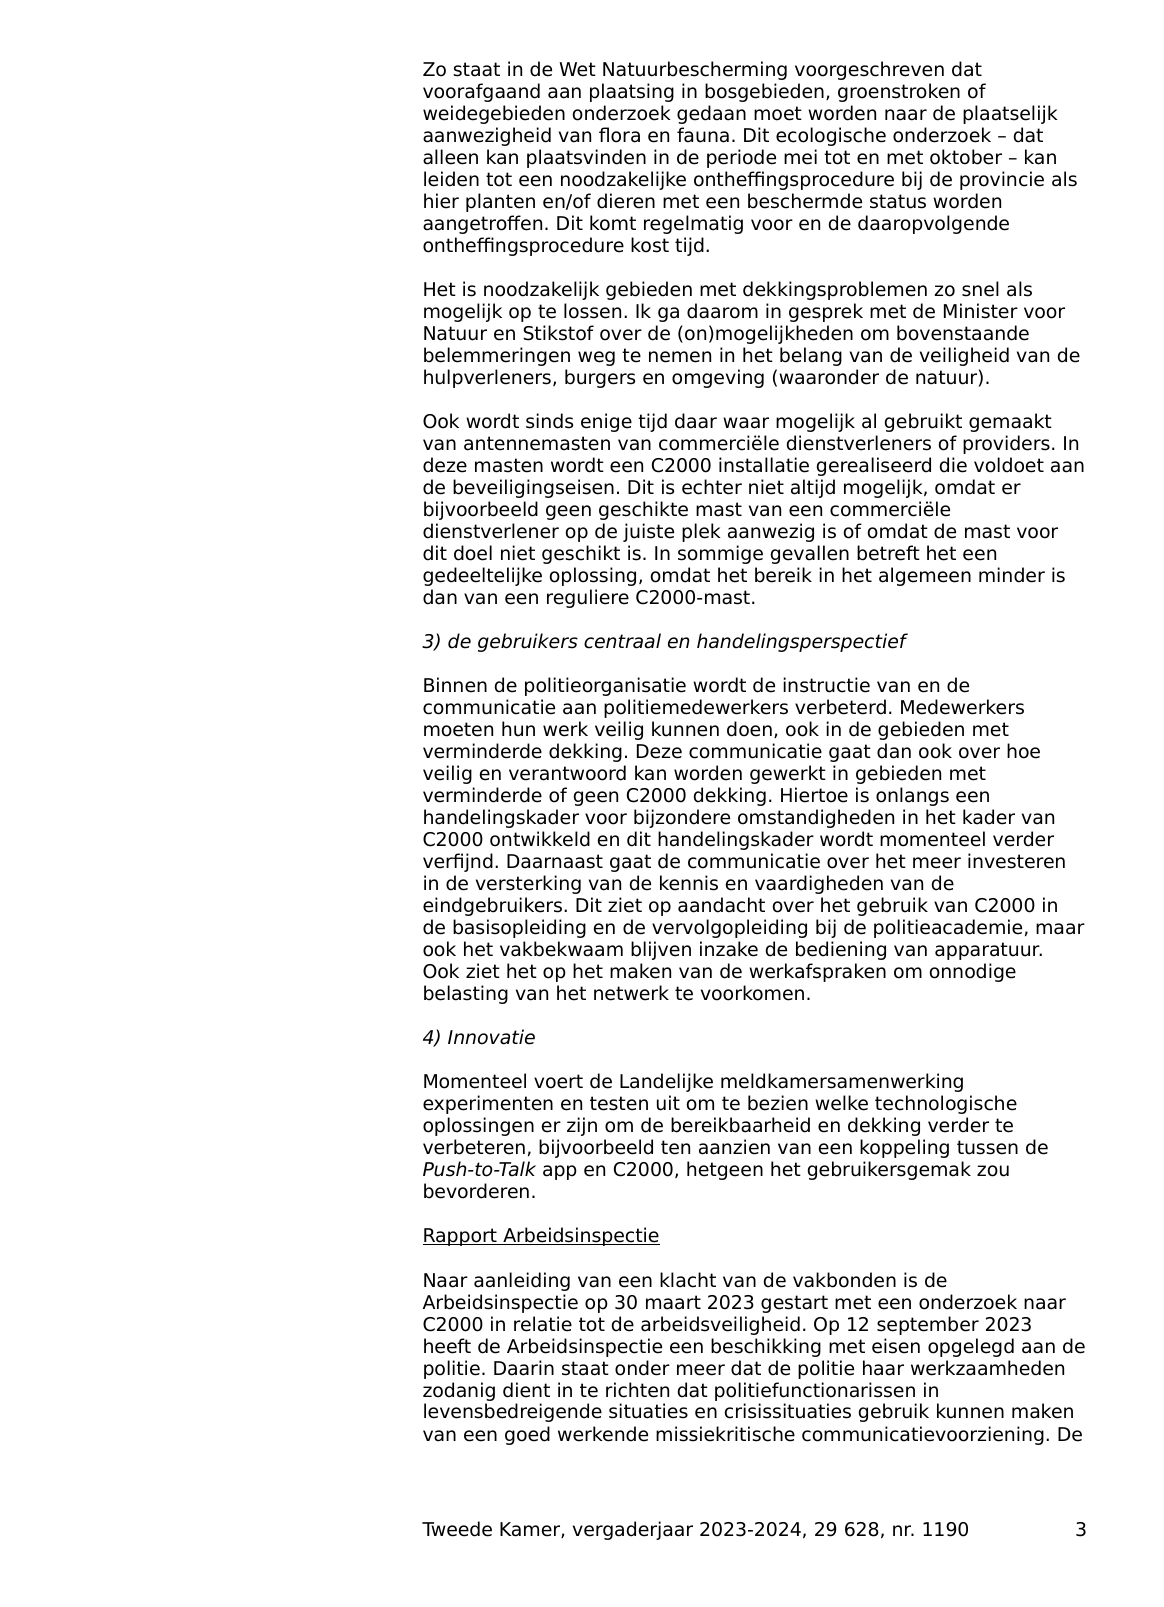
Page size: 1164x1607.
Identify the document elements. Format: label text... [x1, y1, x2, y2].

text Naar aanleiding van een klacht van de vakbonden is de Arbeidsinspectie op 30 maart 2023 gestart met een onderzoek naar C2000 in relatie tot de arbeidsveiligheid. Op 12 september 2023 heeft de Arbeidsinspectie een beschikking met eisen opgelegd aan de politie. Daarin staat onder meer dat de politie haar werkzaamheden zodanig dient in te richten dat politiefunctionarissen in levensbedreigende situaties en crisissituaties gebruik kunnen maken van een goed werkende missiekritische communicatievoorziening. De [422, 1269, 1087, 1445]
text Ook wordt sinds enige tijd daar waar mogelijk al gebruikt gemaakt van antennemasten van commerciële dienstverleners of providers. In deze masten wordt een C2000 installatie gerealiseerd die voldoet aan de beveiligingseisen. Dit is echter niet altijd mogelijk, omdat er bijvoorbeeld geen geschikte mast van een commerciële dienstverlener op de juiste plek aanwezig is of omdat de mast voor dit doel niet geschikt is. In sommige gevallen betreft het een gedeeltelijke oplossing, omdat het bereik in het algemeen minder is dan van een reguliere C2000-mast. [422, 411, 1087, 609]
subtitle 3) de gebruikers centraal en handelingsperspectief [422, 631, 1087, 653]
text Binnen de politieorganisatie wordt de instructie van en de communicatie aan politiemedewerkers verbeterd. Medewerkers moeten hun werk veilig kunnen doen, ook in de gebieden met verminderde dekking. Deze communicatie gaat dan ook over hoe veilig en verantwoord kan worden gewerkt in gebieden met verminderde of geen C2000 dekking. Hiertoe is onlangs een handelingskader voor bijzondere omstandigheden in het kader van C2000 ontwikkeld en dit handelingskader wordt momenteel verder verfijnd. Daarnaast gaat de communicatie over het meer investeren in de versterking van de kennis en vaardigheden van de eindgebruikers. Dit ziet op aandacht over het gebruik van C2000 in de basisopleiding en de vervolgopleiding bij de politieacademie, maar ook het vakbekwaam blijven inzake de bediening van apparatuur. Ook ziet het op het maken van de werkafspraken om onnodige belasting van het netwerk te voorkomen. [422, 675, 1087, 1005]
subtitle Rapport Arbeidsinspectie [422, 1225, 1087, 1247]
text Zo staat in de Wet Natuurbescherming voorgeschreven dat voorafgaand aan plaatsing in bosgebieden, groenstroken of weidegebieden onderzoek gedaan moet worden naar de plaatselijk aanwezigheid van flora en fauna. Dit ecologische onderzoek – dat alleen kan plaatsvinden in de periode mei tot en met oktober – kan leiden tot een noodzakelijke ontheffingsprocedure bij de provincie als hier planten en/of dieren met een beschermde status worden aangetroffen. Dit komt regelmatig voor en de daaropvolgende ontheffingsprocedure kost tijd. [422, 59, 1087, 257]
text Het is noodzakelijk gebieden met dekkingsproblemen zo snel als mogelijk op te lossen. Ik ga daarom in gesprek met de Minister voor Natuur en Stikstof over de (on)mogelijkheden om bovenstaande belemmeringen weg te nemen in het belang van de veiligheid van de hulpverleners, burgers en omgeving (waaronder de natuur). [422, 279, 1087, 389]
text Momenteel voert de Landelijke meldkamersamenwerking experimenten en testen uit om te bezien welke technologische oplossingen er zijn om de bereikbaarheid en dekking verder te verbeteren, bijvoorbeeld ten aanzien van een koppeling tussen de Push-to-Talk app en C2000, hetgeen het gebruikersgemak zou bevorderen. [422, 1071, 1087, 1203]
subtitle 4) Innovatie [422, 1027, 1087, 1049]
